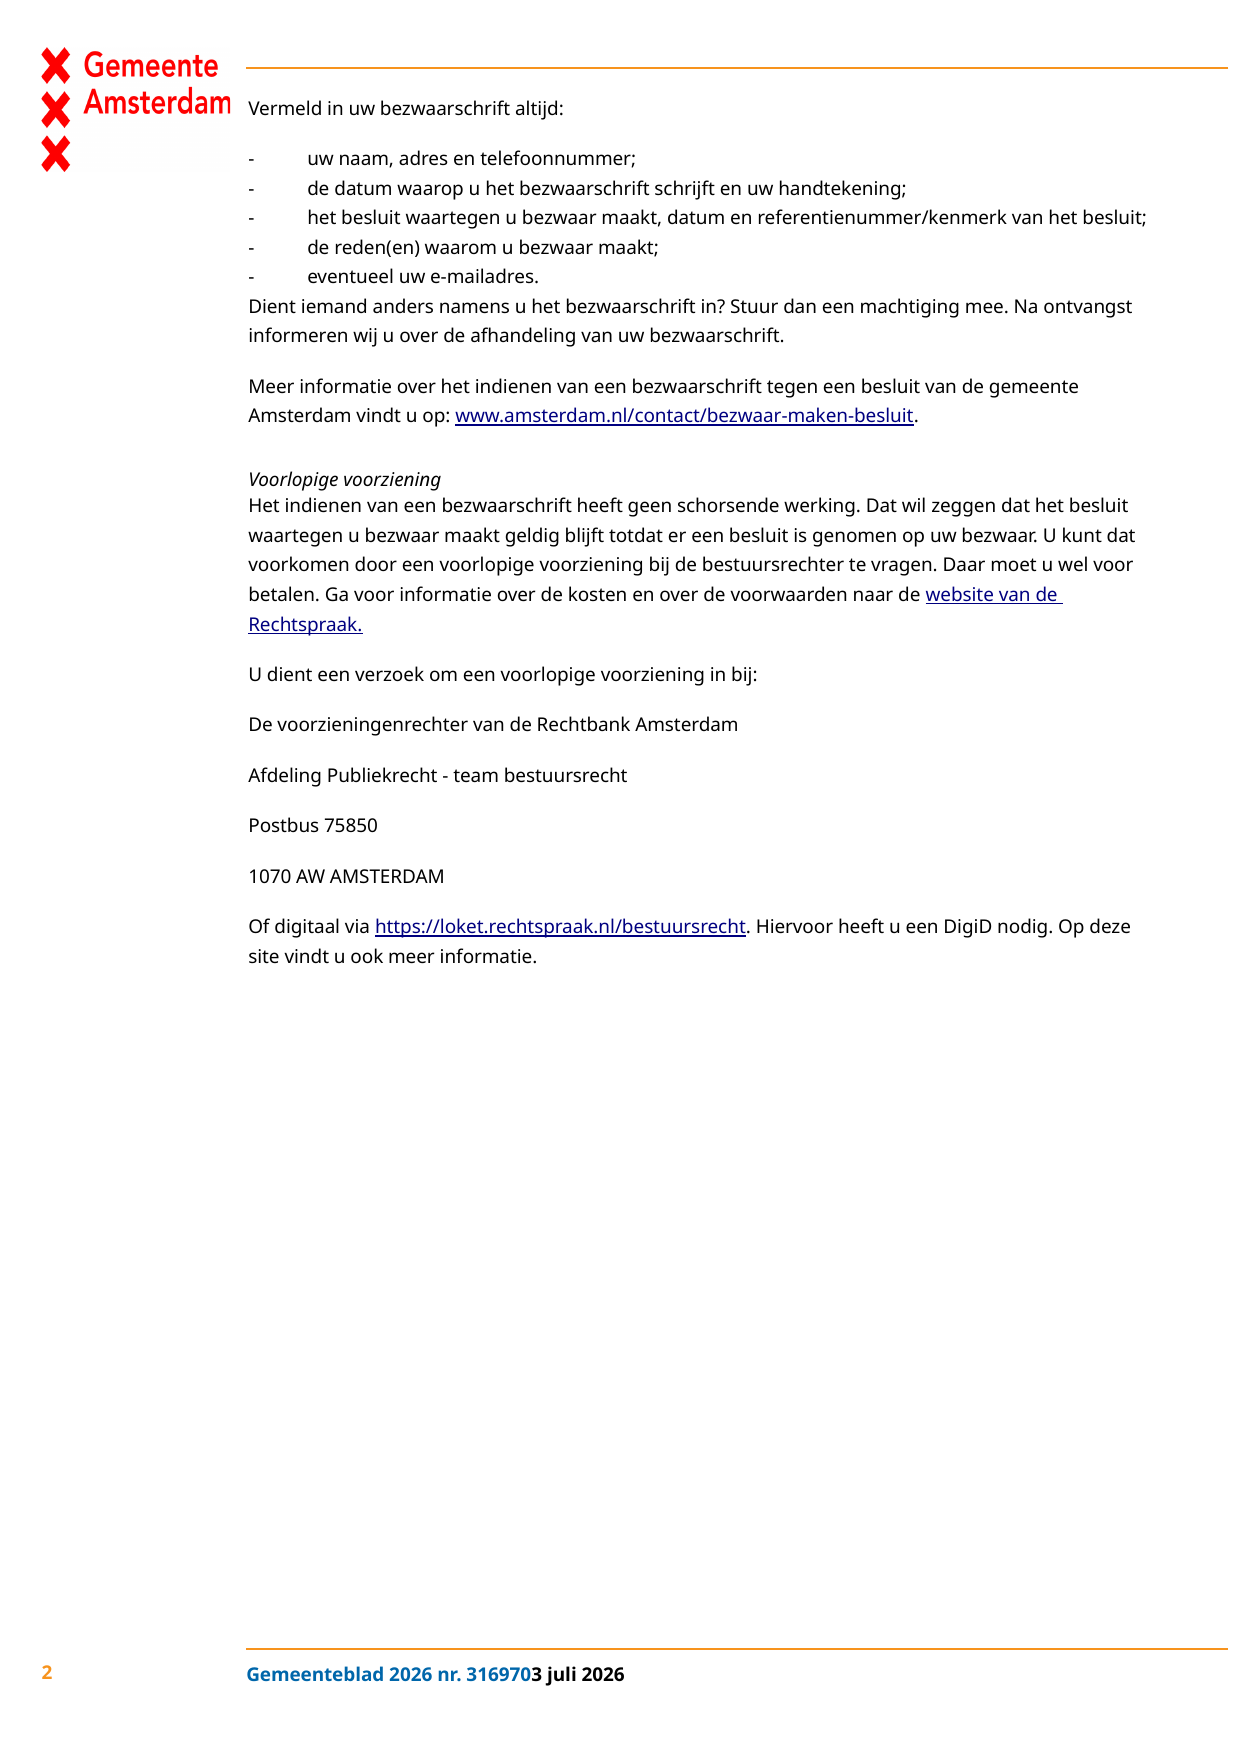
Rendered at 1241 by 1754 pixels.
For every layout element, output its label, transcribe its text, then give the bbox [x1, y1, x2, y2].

list uw naam, adres en telefoonnummer; [248, 145, 1152, 171]
text U dient een verzoek om een voorlopige voorziening in bij: [248, 661, 1152, 687]
text Of digitaal via https://loket.rechtspraak.nl/bestuursrecht. Hiervoor heeft u een DigiD nodig. Op deze site vindt u ook meer informatie. [248, 913, 1152, 968]
text Vermeld in uw bezwaarschrift altijd: [248, 95, 1152, 121]
text Dient iemand anders namens u het bezwaarschrift in? Stuur dan een machtiging mee. Na ontvangst informeren wij u over de afhandeling van uw bezwaarschrift. [248, 293, 1152, 348]
list eventueel uw e-mailadres. [248, 263, 1152, 289]
list de reden(en) waarom u bezwaar maakt; [248, 234, 1152, 260]
picture [41, 47, 231, 172]
list de datum waarop u het bezwaarschrift schrijft en uw handtekening; [248, 175, 1152, 201]
text De voorzieningenrechter van de Rechtbank Amsterdam [248, 712, 1152, 737]
text Postbus 75850 [248, 812, 1152, 838]
text Het indienen van een bezwaarschrift heeft geen schorsende werking. Dat wil zeggen dat het besluit waartegen u bezwaar maakt geldig blijft totdat er een besluit is genomen op uw bezwaar. U kunt dat voorkomen door een voorlopige voorziening bij de bestuursrechter te vragen. Daar moet u wel voor betalen. Ga voor informatie over de kosten en over de voorwaarden naar de website van de Rechtspraak. [248, 492, 1152, 636]
list het besluit waartegen u bezwaar maakt, datum en referentienummer/kenmerk van het besluit; [248, 204, 1152, 230]
text Afdeling Publiekrecht - team bestuursrecht [248, 762, 1152, 788]
text 1070 AW AMSTERDAM [248, 863, 1152, 888]
text Meer informatie over het indienen van een bezwaarschrift tegen een besluit van de gemeente Amsterdam vindt u op: www.amsterdam.nl/contact/bezwaar-maken-besluit. [248, 373, 1152, 428]
text Voorlopige voorziening [248, 467, 1152, 492]
